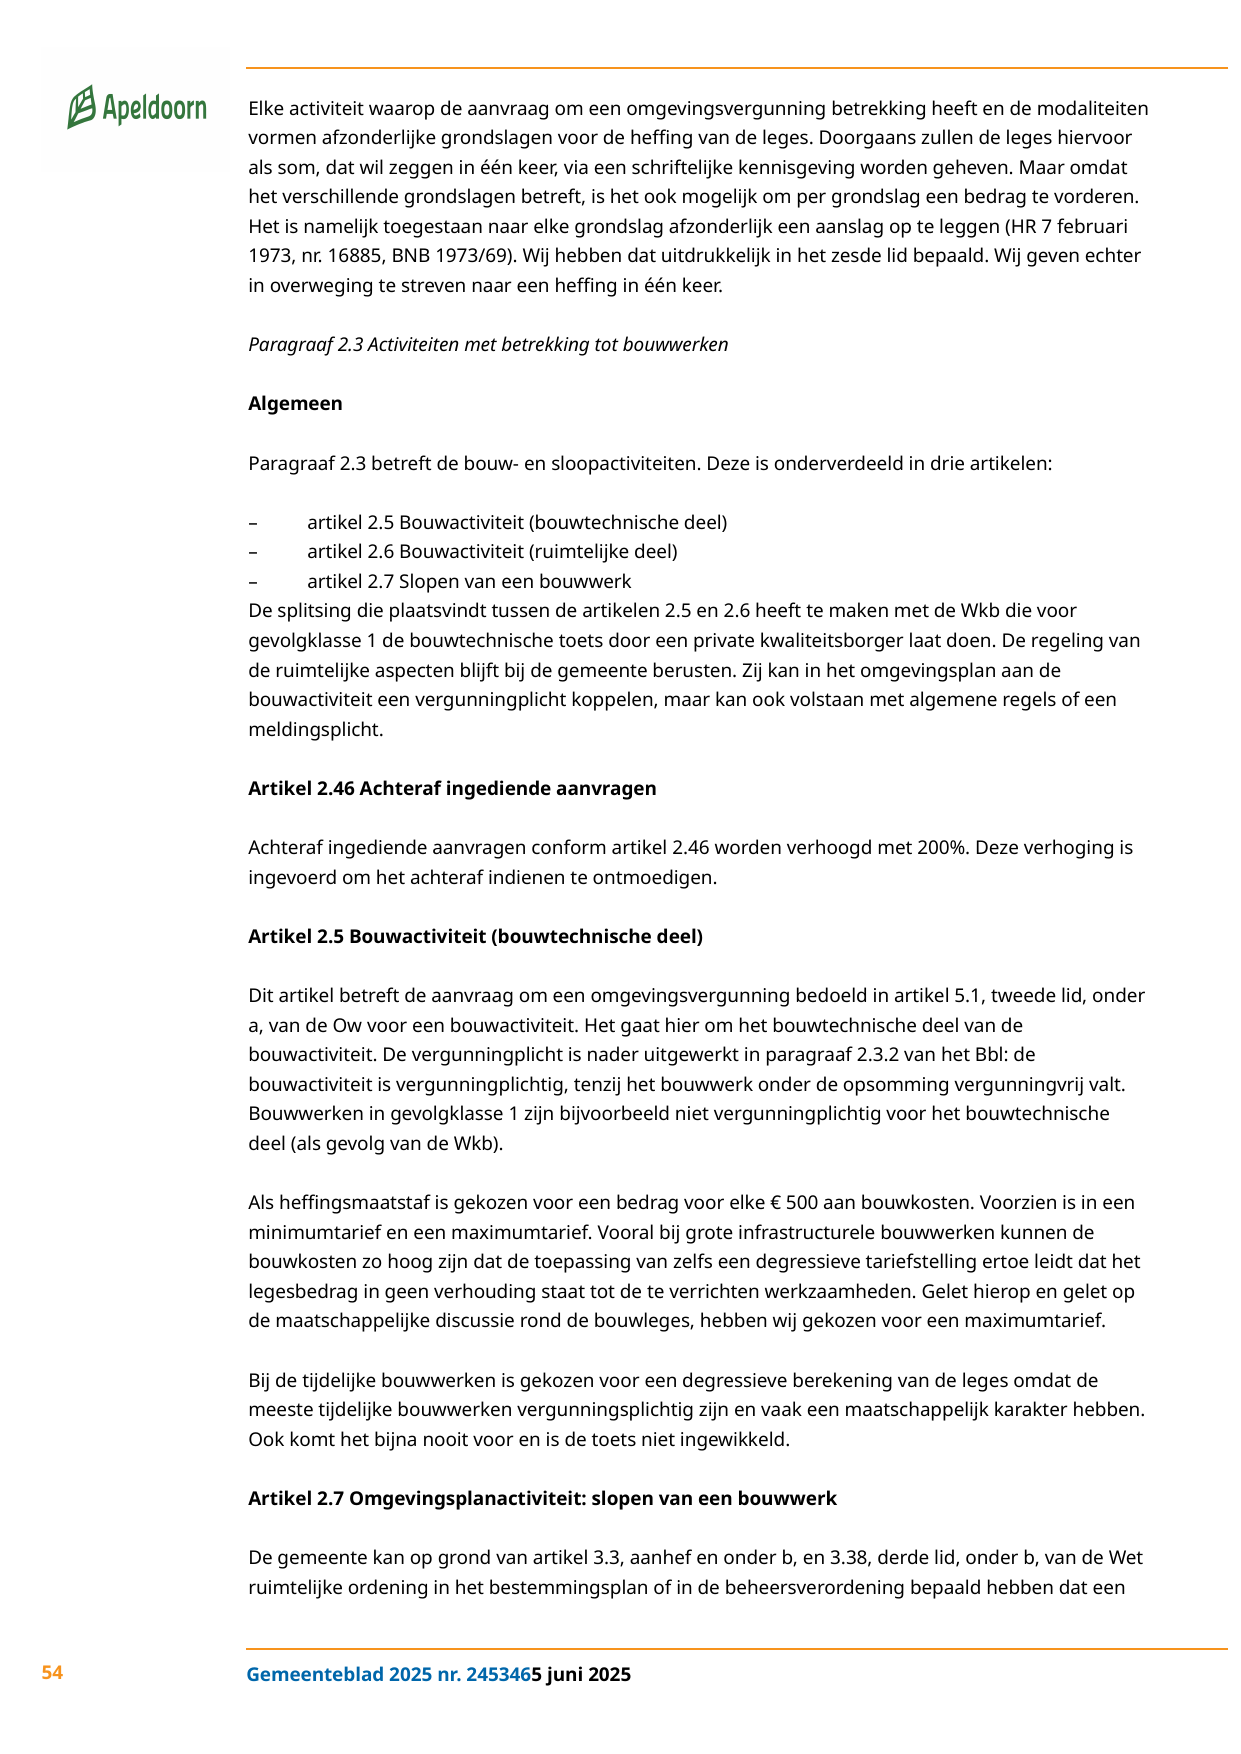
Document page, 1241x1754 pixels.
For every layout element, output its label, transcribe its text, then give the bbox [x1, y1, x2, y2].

text Als heffingsmaatstaf is gekozen voor een bedrag voor elke € 500 aan bouwkosten. Voorzien is in een minimumtarief en een maximumtarief. Vooral bij grote infrastructurele bouwwerken kunnen de bouwkosten zo hoog zijn dat de toepassing van zelfs een degressieve tariefstelling ertoe leidt dat het legesbedrag in geen verhouding staat tot de te verrichten werkzaamheden. Gelet hierop en gelet op de maatschappelijke discussie rond de bouwleges, hebben wij gekozen voor een maximumtarief. [248, 1189, 1152, 1333]
text Paragraaf 2.3 Activiteiten met betrekking tot bouwwerken [248, 331, 1152, 357]
list artikel 2.7 Slopen van een bouwwerk [248, 568, 1152, 594]
text Algemeen [248, 391, 1152, 416]
list artikel 2.6 Bouwactiviteit (ruimtelijke deel) [248, 538, 1152, 564]
text Bij de tijdelijke bouwwerken is gekozen voor een degressieve berekening van de leges omdat de meeste tijdelijke bouwwerken vergunningsplichtig zijn en vaak een maatschappelijk karakter hebben. Ook komt het bijna nooit voor en is de toets niet ingewikkeld. [248, 1367, 1152, 1452]
text Dit artikel betreft de aanvraag om een omgevingsvergunning bedoeld in artikel 5.1, tweede lid, onder a, van de Ow voor een bouwactiviteit. Het gaat hier om het bouwtechnische deel van de bouwactiviteit. De vergunningplicht is nader uitgewerkt in paragraaf 2.3.2 van het Bbl: de bouwactiviteit is vergunningplichtig, tenzij het bouwwerk onder de opsomming vergunningvrij valt. Bouwwerken in gevolgklasse 1 zijn bijvoorbeeld niet vergunningplichtig voor het bouwtechnische deel (als gevolg van de Wkb). [248, 982, 1152, 1156]
text Paragraaf 2.3 betreft de bouw- en sloopactiviteiten. Deze is onderverdeeld in drie artikelen: [248, 450, 1152, 476]
text Achteraf ingediende aanvragen conform artikel 2.46 worden verhoogd met 200%. Deze verhoging is ingevoerd om het achteraf indienen te ontmoedigen. [248, 834, 1152, 890]
text De gemeente kan op grond van artikel 3.3, aanhef en onder b, en 3.38, derde lid, onder b, van de Wet ruimtelijke ordening in het bestemmingsplan of in de beheersverordening bepaald hebben dat een [248, 1544, 1152, 1600]
text Elke activiteit waarop de aanvraag om een omgevingsvergunning betrekking heeft en de modaliteiten vormen afzonderlijke grondslagen voor de heffing van de leges. Doorgaans zullen de leges hiervoor als som, dat wil zeggen in één keer, via een schriftelijke kennisgeving worden geheven. Maar omdat het verschillende grondslagen betreft, is het ook mogelijk om per grondslag een bedrag te vorderen. Het is namelijk toegestaan naar elke grondslag afzonderlijk een aanslag op te leggen (HR 7 februari 1973, nr. 16885, BNB 1973/69). Wij hebben dat uitdrukkelijk in het zesde lid bepaald. Wij geven echter in overweging te streven naar een heffing in één keer. [248, 95, 1152, 298]
text De splitsing die plaatsvindt tussen de artikelen 2.5 en 2.6 heeft te maken met de Wkb die voor gevolgklasse 1 de bouwtechnische toets door een private kwaliteitsborger laat doen. De regeling van de ruimtelijke aspecten blijft bij de gemeente berusten. Zij kan in het omgevingsplan aan de bouwactiviteit een vergunningplicht koppelen, maar kan ook volstaan met algemene regels of een meldingsplicht. [248, 598, 1152, 742]
text Artikel 2.5 Bouwactiviteit (bouwtechnische deel) [248, 923, 1152, 949]
picture [41, 47, 231, 172]
list artikel 2.5 Bouwactiviteit (bouwtechnische deel) [248, 509, 1152, 535]
text Artikel 2.7 Omgevingsplanactiviteit: slopen van een bouwwerk [248, 1485, 1152, 1511]
text Artikel 2.46 Achteraf ingediende aanvragen [248, 775, 1152, 801]
